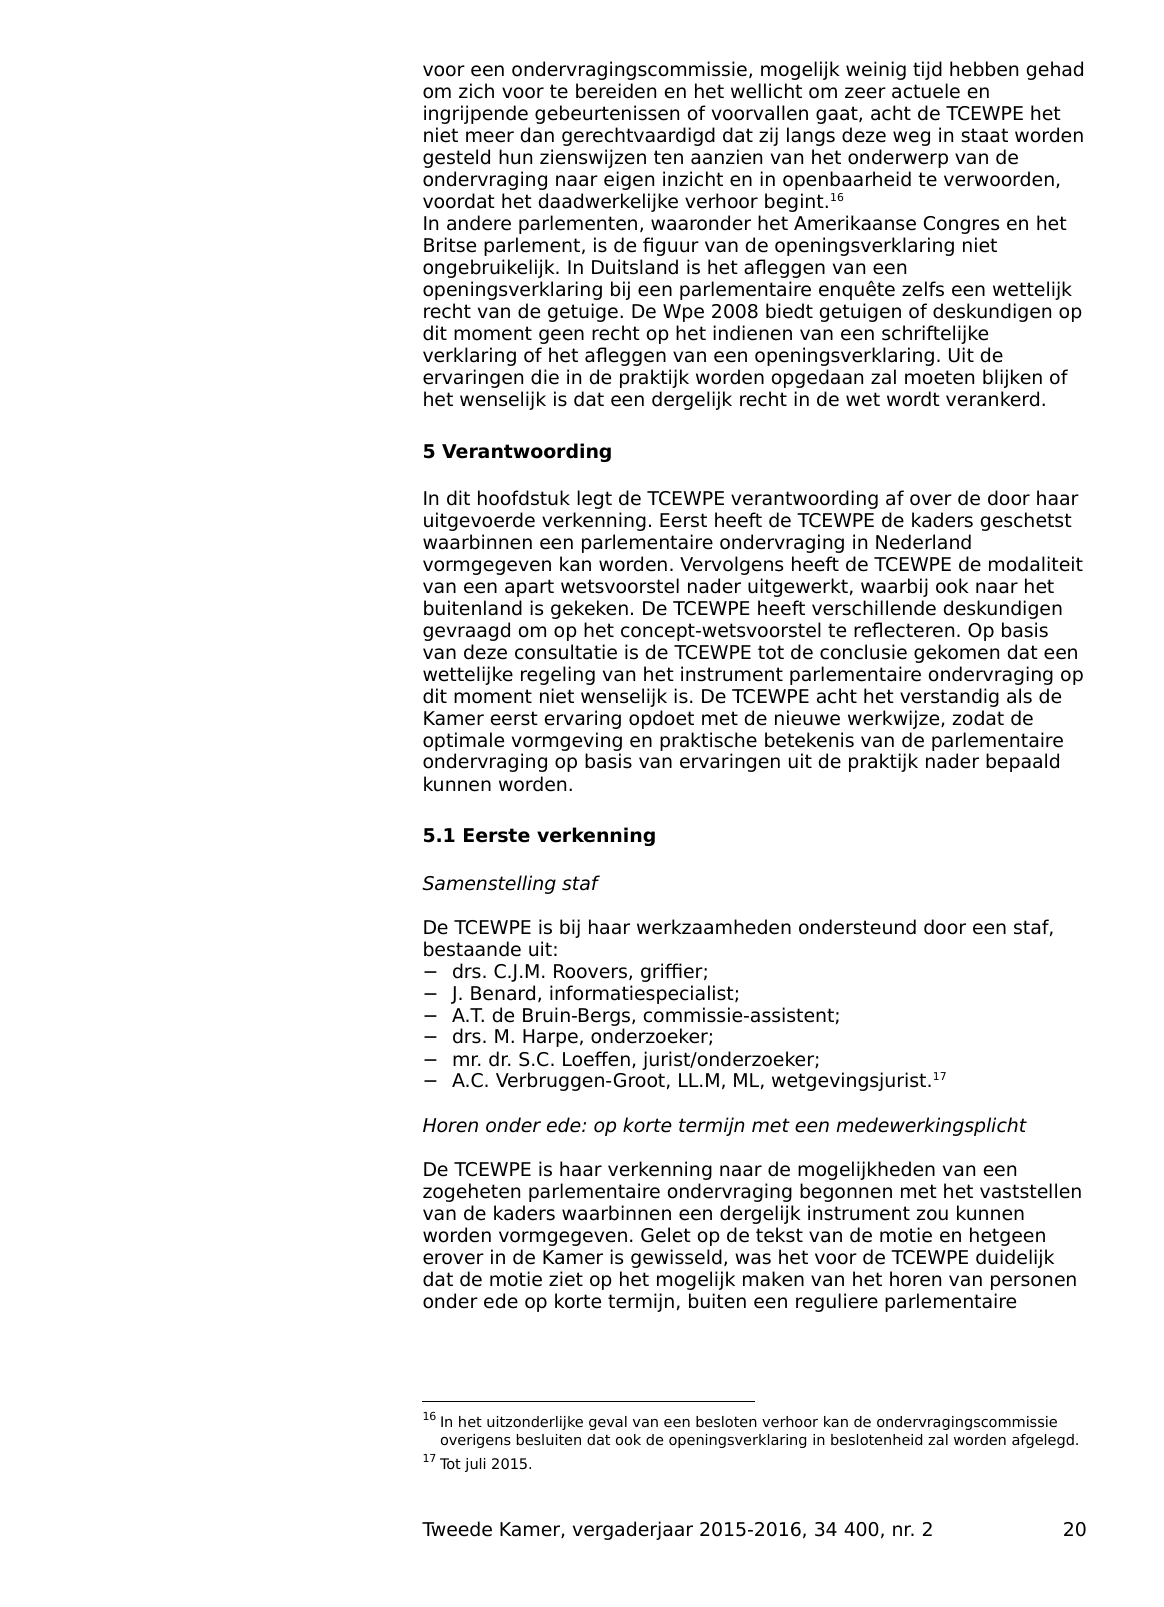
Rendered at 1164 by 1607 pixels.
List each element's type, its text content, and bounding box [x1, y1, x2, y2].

text voor een ondervragingscommissie, mogelijk weinig tijd hebben gehad om zich voor te bereiden en het wellicht om zeer actuele en ingrijpende gebeurtenissen of voorvallen gaat, acht de TCEWPE het niet meer dan gerechtvaardigd dat zij langs deze weg in staat worden gesteld hun zienswijzen ten aanzien van het onderwerp van de ondervraging naar eigen inzicht en in openbaarheid te verwoorden, voordat het daadwerkelijke verhoor begint. [422, 59, 1087, 213]
subtitle 5 Verantwoording [422, 441, 1087, 463]
text − A.C. Verbruggen-Groot, LL.M, ML, wetgevingsjurist. [422, 1070, 1087, 1092]
text − drs. C.J.M. Roovers, griffier; [422, 961, 1087, 982]
subtitle Samenstelling staf [422, 872, 1087, 894]
text − A.T. de Bruin-Bergs, commissie-assistent; [422, 1004, 1087, 1026]
subtitle 5.1 Eerste verkenning [422, 825, 1087, 847]
text − drs. M. Harpe, onderzoeker; [422, 1026, 1087, 1048]
text In het uitzonderlijke geval van een besloten verhoor kan de ondervragingscommissie overigens besluiten dat ook de openingsverklaring in beslotenheid zal worden afgelegd. [422, 1410, 1087, 1449]
text Tot juli 2015. [422, 1452, 1087, 1474]
text − mr. dr. S.C. Loeffen, jurist/onderzoeker; [422, 1048, 1087, 1070]
subtitle Horen onder ede: op korte termijn met een medewerkingsplicht [422, 1114, 1087, 1137]
text In dit hoofdstuk legt de TCEWPE verantwoording af over de door haar uitgevoerde verkenning. Eerst heeft de TCEWPE de kaders geschetst waarbinnen een parlementaire ondervraging in Nederland vormgegeven kan worden. Vervolgens heeft de TCEWPE de modaliteit van een apart wetsvoorstel nader uitgewerkt, waarbij ook naar het buitenland is gekeken. De TCEWPE heeft verschillende deskundigen gevraagd om op het concept-wetsvoorstel te reflecteren. Op basis van deze consultatie is de TCEWPE tot de conclusie gekomen dat een wettelijke regeling van het instrument parlementaire ondervraging op dit moment niet wenselijk is. De TCEWPE acht het verstandig als de Kamer eerst ervaring opdoet met de nieuwe werkwijze, zodat de optimale vormgeving en praktische betekenis van de parlementaire ondervraging op basis van ervaringen uit de praktijk nader bepaald kunnen worden. [422, 488, 1087, 795]
text − J. Benard, informatiespecialist; [422, 982, 1087, 1004]
text De TCEWPE is bij haar werkzaamheden ondersteund door een staf, bestaande uit: [422, 917, 1087, 961]
text In andere parlementen, waaronder het Amerikaanse Congres en het Britse parlement, is de figuur van de openingsverklaring niet ongebruikelijk. In Duitsland is het afleggen van een openingsverklaring bij een parlementaire enquête zelfs een wettelijk recht van de getuige. De Wpe 2008 biedt getuigen of deskundigen op dit moment geen recht op het indienen van een schriftelijke verklaring of het afleggen van een openingsverklaring. Uit de ervaringen die in de praktijk worden opgedaan zal moeten blijken of het wenselijk is dat een dergelijk recht in de wet wordt verankerd. [422, 213, 1087, 411]
text De TCEWPE is haar verkenning naar de mogelijkheden van een zogeheten parlementaire ondervraging begonnen met het vaststellen van de kaders waarbinnen een dergelijk instrument zou kunnen worden vormgegeven. Gelet op de tekst van de motie en hetgeen erover in de Kamer is gewisseld, was het voor de TCEWPE duidelijk dat de motie ziet op het mogelijk maken van het horen van personen onder ede op korte termijn, buiten een reguliere parlementaire [422, 1159, 1087, 1313]
